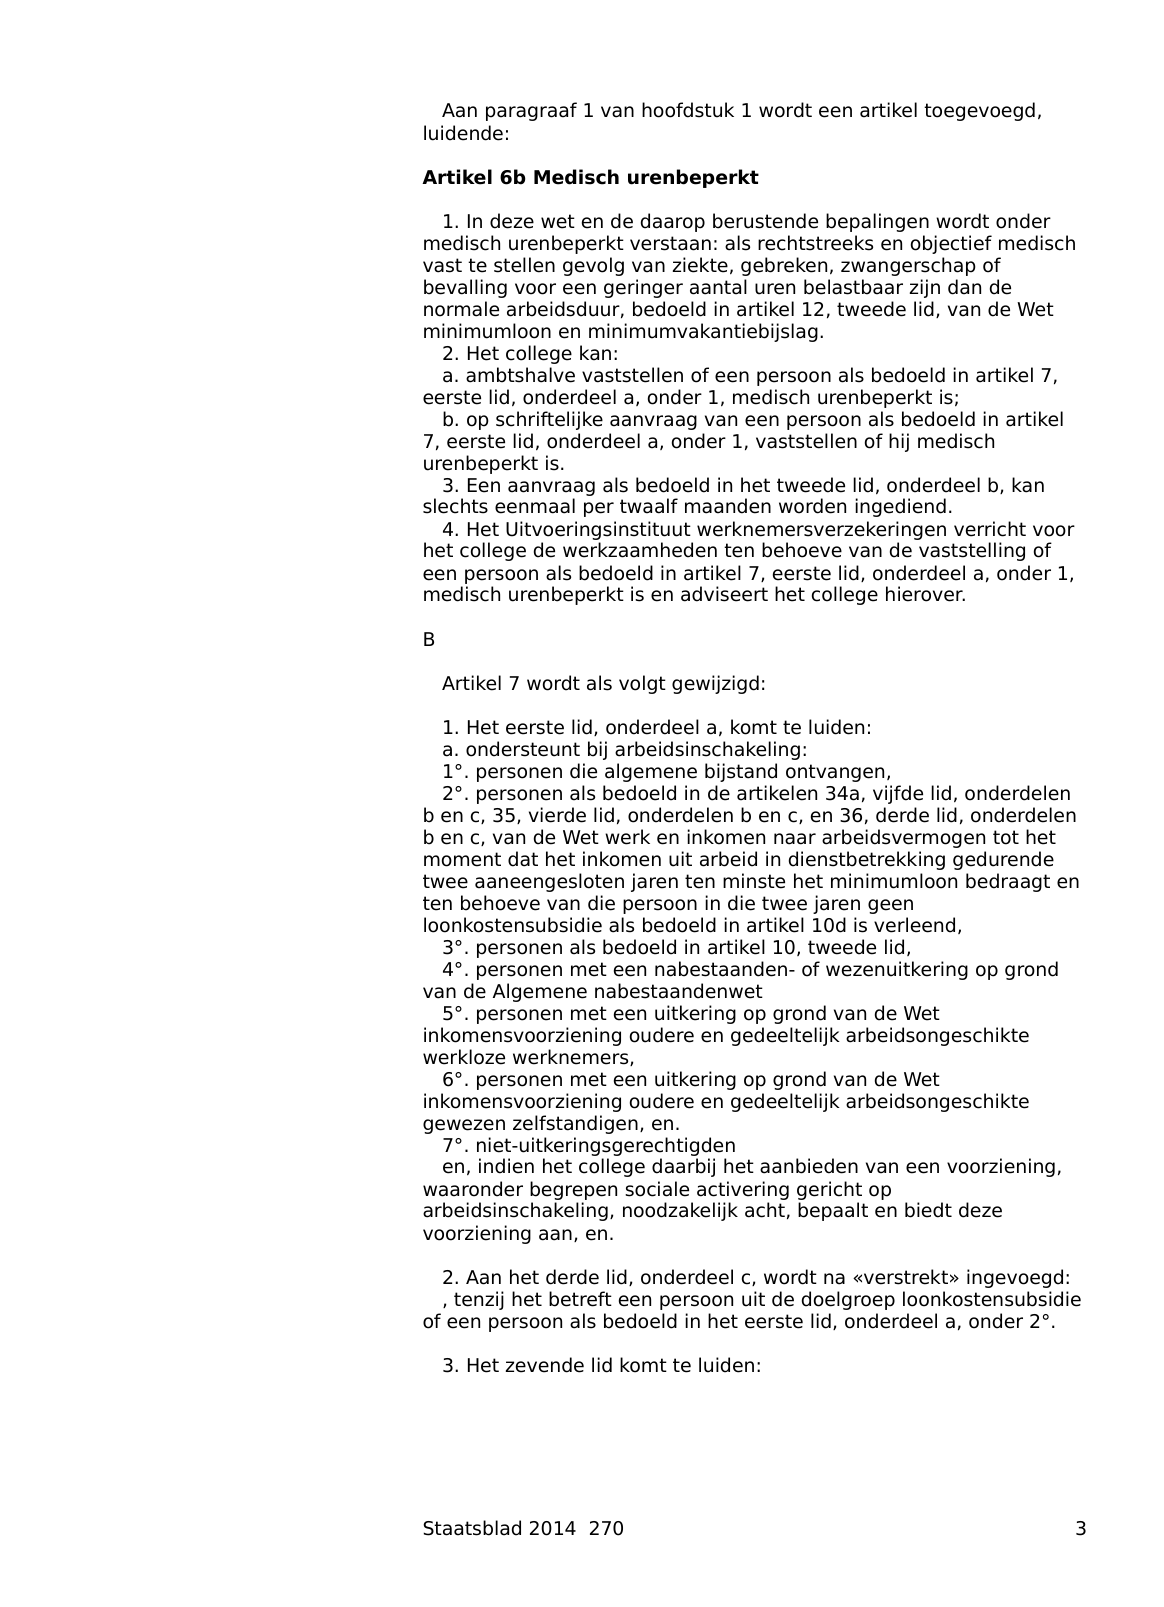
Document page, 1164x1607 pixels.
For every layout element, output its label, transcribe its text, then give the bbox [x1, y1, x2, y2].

text a. ambtshalve vaststellen of een persoon als bedoeld in artikel 7, eerste lid, onderdeel a, onder 1, medisch urenbeperkt is; [422, 364, 1087, 408]
text 3. Het zevende lid komt te luiden: [422, 1355, 1087, 1377]
text 2. Het college kan: [422, 343, 1087, 364]
text 4°. personen met een nabestaanden- of wezenuitkering op grond van de Algemene nabestaandenwet [422, 959, 1087, 1003]
text 7°. niet-uitkeringsgerechtigden [422, 1134, 1087, 1156]
text 1°. personen die algemene bijstand ontvangen, [422, 761, 1087, 783]
text 6°. personen met een uitkering op grond van de Wet inkomensvoorziening oudere en gedeeltelijk arbeidsongeschikte gewezen zelfstandigen, en. [422, 1068, 1087, 1134]
text B [422, 628, 1087, 651]
text 3°. personen als bedoeld in artikel 10, tweede lid, [422, 937, 1087, 959]
text 4. Het Uitvoeringsinstituut werknemersverzekeringen verricht voor het college de werkzaamheden ten behoeve van de vaststelling of een persoon als bedoeld in artikel 7, eerste lid, onderdeel a, onder 1, medisch urenbeperkt is en adviseert het college hierover. [422, 518, 1087, 606]
text 2. Aan het derde lid, onderdeel c, wordt na «verstrekt» ingevoegd: [422, 1267, 1087, 1288]
text 2°. personen als bedoeld in de artikelen 34a, vijfde lid, onderdelen b en c, 35, vierde lid, onderdelen b en c, en 36, derde lid, onderdelen b en c, van de Wet werk en inkomen naar arbeidsvermogen tot het moment dat het inkomen uit arbeid in dienstbetrekking gedurende twee aaneengesloten jaren ten minste het minimumloon bedraagt en ten behoeve van die persoon in die twee jaren geen loonkostensubsidie als bedoeld in artikel 10d is verleend, [422, 783, 1087, 937]
text 1. Het eerste lid, onderdeel a, komt te luiden: [422, 717, 1087, 739]
text en, indien het college daarbij het aanbieden van een voorziening, waaronder begrepen sociale activering gericht op arbeidsinschakeling, noodzakelijk acht, bepaalt en biedt deze voorziening aan, en. [422, 1156, 1087, 1244]
text , tenzij het betreft een persoon uit de doelgroep loonkostensubsidie of een persoon als bedoeld in het eerste lid, onderdeel a, onder 2°. [422, 1288, 1087, 1332]
text Aan paragraaf 1 van hoofdstuk 1 wordt een artikel toegevoegd, luidende: [422, 100, 1087, 144]
text 1. In deze wet en de daarop berustende bepalingen wordt onder medisch urenbeperkt verstaan: als rechtstreeks en objectief medisch vast te stellen gevolg van ziekte, gebreken, zwangerschap of bevalling voor een geringer aantal uren belastbaar zijn dan de normale arbeidsduur, bedoeld in artikel 12, tweede lid, van de Wet minimumloon en minimumvakantiebijslag. [422, 211, 1087, 343]
text a. ondersteunt bij arbeidsinschakeling: [422, 739, 1087, 761]
text 3. Een aanvraag als bedoeld in het tweede lid, onderdeel b, kan slechts eenmaal per twaalf maanden worden ingediend. [422, 474, 1087, 518]
text b. op schriftelijke aanvraag van een persoon als bedoeld in artikel 7, eerste lid, onderdeel a, onder 1, vaststellen of hij medisch urenbeperkt is. [422, 408, 1087, 474]
text 5°. personen met een uitkering op grond van de Wet inkomensvoorziening oudere en gedeeltelijk arbeidsongeschikte werkloze werknemers, [422, 1003, 1087, 1068]
text Artikel 7 wordt als volgt gewijzigd: [422, 673, 1087, 695]
subtitle Artikel 6b Medisch urenbeperkt [422, 167, 1087, 188]
